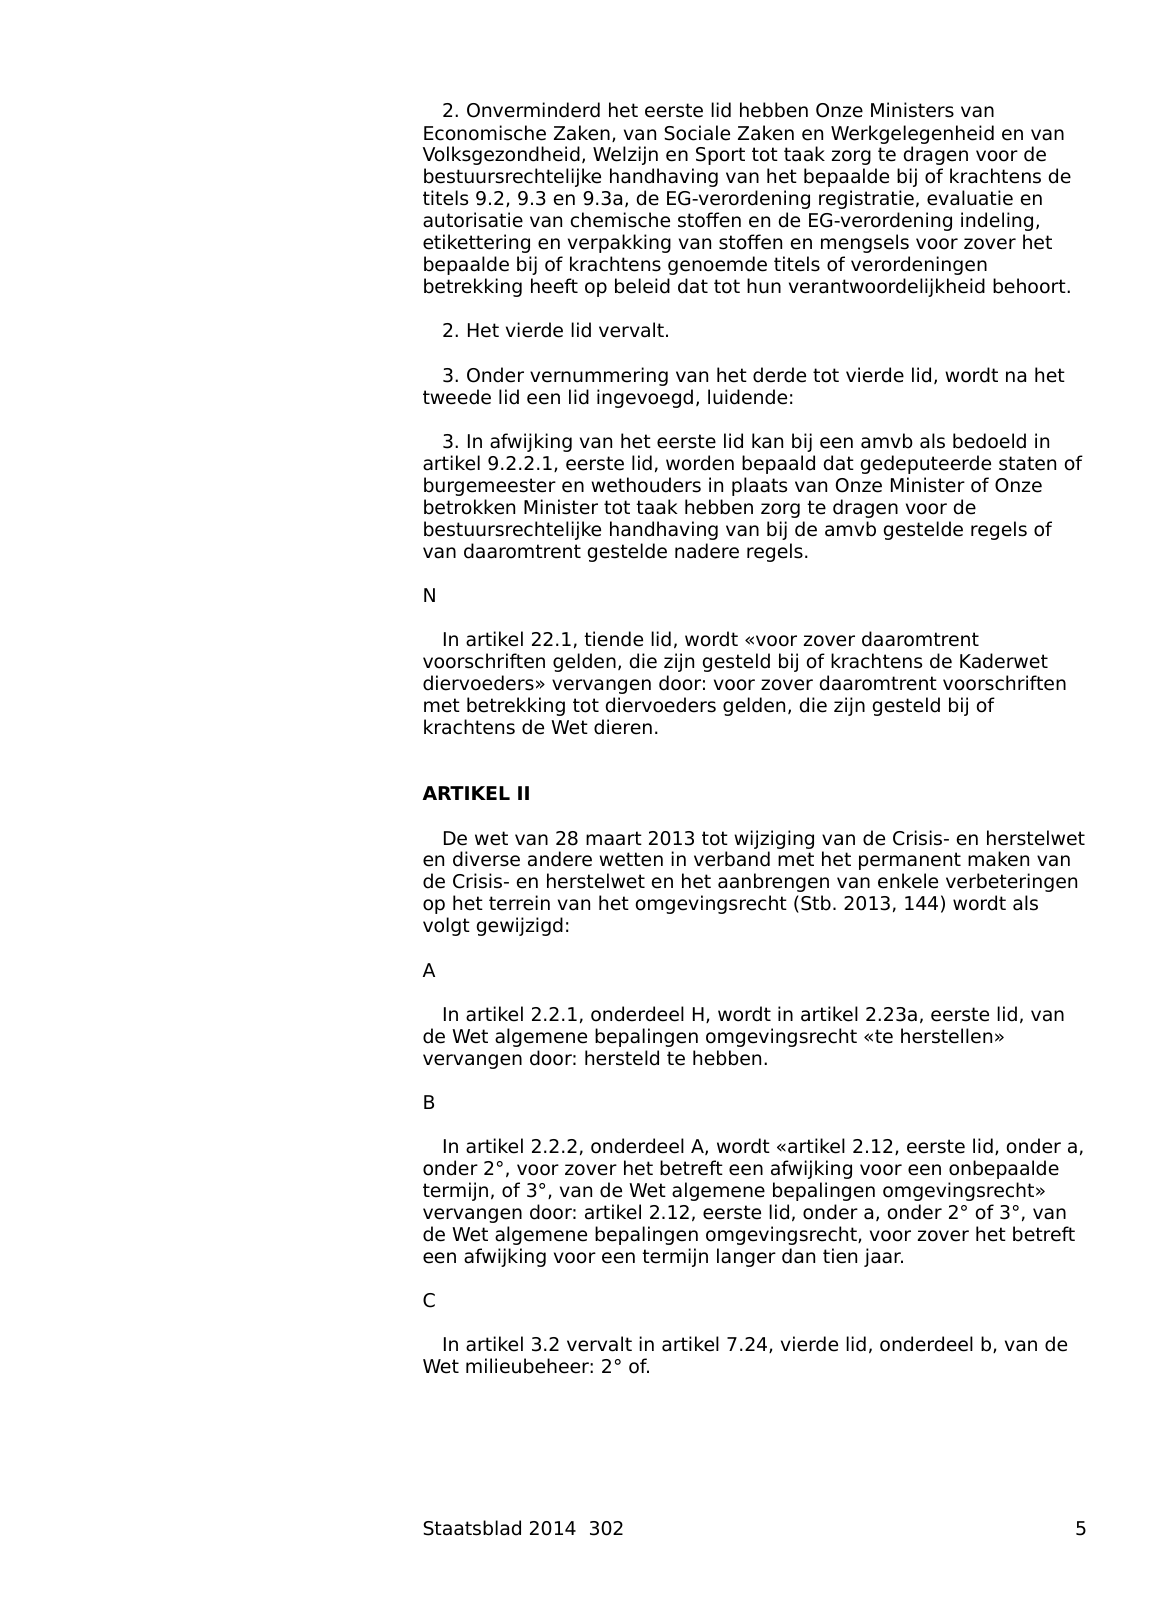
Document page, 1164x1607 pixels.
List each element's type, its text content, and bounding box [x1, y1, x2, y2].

text In artikel 2.2.1, onderdeel H, wordt in artikel 2.23a, eerste lid, van de Wet algemene bepalingen omgevingsrecht «te herstellen» vervangen door: hersteld te hebben. [422, 1004, 1087, 1069]
text 2. Het vierde lid vervalt. [422, 320, 1087, 342]
text B [422, 1092, 1087, 1114]
text A [422, 959, 1087, 981]
text In artikel 22.1, tiende lid, wordt «voor zover daaromtrent voorschriften gelden, die zijn gesteld bij of krachtens de Kaderwet diervoeders» vervangen door: voor zover daaromtrent voorschriften met betrekking tot diervoeders gelden, die zijn gesteld bij of krachtens de Wet dieren. [422, 629, 1087, 739]
text 3. Onder vernummering van het derde tot vierde lid, wordt na het tweede lid een lid ingevoegd, luidende: [422, 364, 1087, 408]
text In artikel 2.2.2, onderdeel A, wordt «artikel 2.12, eerste lid, onder a, onder 2°, voor zover het betreft een afwijking voor een onbepaalde termijn, of 3°, van de Wet algemene bepalingen omgevingsrecht» vervangen door: artikel 2.12, eerste lid, onder a, onder 2° of 3°, van de Wet algemene bepalingen omgevingsrecht, voor zover het betreft een afwijking voor een termijn langer dan tien jaar. [422, 1136, 1087, 1268]
text De wet van 28 maart 2013 tot wijziging van de Crisis- en herstelwet en diverse andere wetten in verband met het permanent maken van de Crisis- en herstelwet en het aanbrengen van enkele verbeteringen op het terrein van het omgevingsrecht (Stb. 2013, 144) wordt als volgt gewijzigd: [422, 827, 1087, 937]
text N [422, 585, 1087, 607]
text 2. Onverminderd het eerste lid hebben Onze Ministers van Economische Zaken, van Sociale Zaken en Werkgelegenheid en van Volksgezondheid, Welzijn en Sport tot taak zorg te dragen voor de bestuursrechtelijke handhaving van het bepaalde bij of krachtens de titels 9.2, 9.3 en 9.3a, de EG-verordening registratie, evaluatie en autorisatie van chemische stoffen en de EG-verordening indeling, etikettering en verpakking van stoffen en mengsels voor zover het bepaalde bij of krachtens genoemde titels of verordeningen betrekking heeft op beleid dat tot hun verantwoordelijkheid behoort. [422, 100, 1087, 298]
text C [422, 1290, 1087, 1312]
text 3. In afwijking van het eerste lid kan bij een amvb als bedoeld in artikel 9.2.2.1, eerste lid, worden bepaald dat gedeputeerde staten of burgemeester en wethouders in plaats van Onze Minister of Onze betrokken Minister tot taak hebben zorg te dragen voor de bestuursrechtelijke handhaving van bij de amvb gestelde regels of van daaromtrent gestelde nadere regels. [422, 431, 1087, 563]
subtitle ARTIKEL II [422, 783, 1087, 805]
text In artikel 3.2 vervalt in artikel 7.24, vierde lid, onderdeel b, van de Wet milieubeheer: 2° of. [422, 1334, 1087, 1378]
